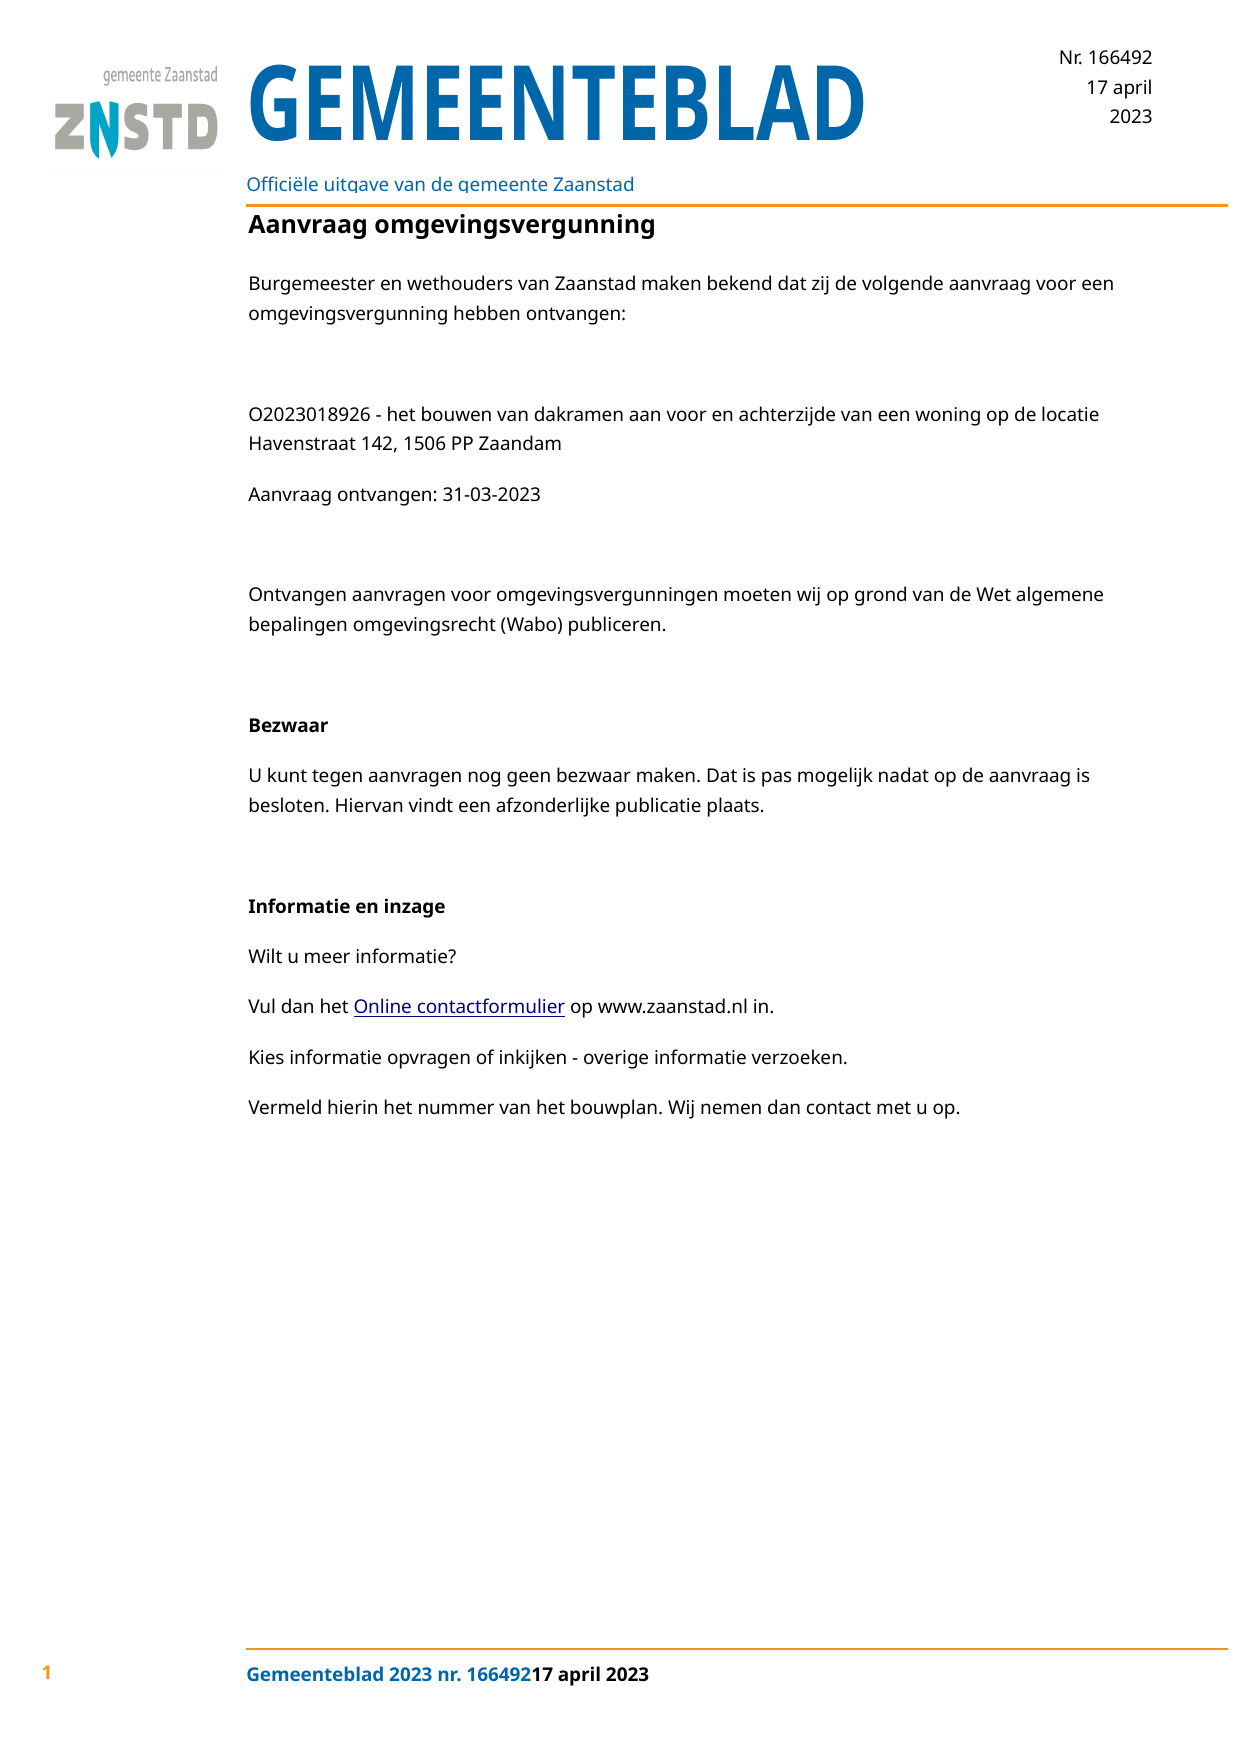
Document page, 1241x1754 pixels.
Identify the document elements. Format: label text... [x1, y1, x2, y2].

text Vermeld hierin het nummer van het bouwplan. Wij nemen dan contact met u op. [248, 1094, 1152, 1120]
text O2023018926 - het bouwen van dakramen aan voor en achterzijde van een woning op de locatie Havenstraat 142, 1506 PP Zaandam [248, 401, 1152, 456]
text U kunt tegen aanvragen nog geen bezwaar maken. Dat is pas mogelijk nadat op de aanvraag is besloten. Hiervan vindt een afzonderlijke publicatie plaats. [248, 762, 1152, 818]
text Ontvangen aanvragen voor omgevingsvergunningen moeten wij op grond van de Wet algemene bepalingen omgevingsrecht (Wabo) publiceren. [248, 582, 1152, 637]
text Informatie en inzage [248, 893, 1152, 918]
text Bezwaar [248, 712, 1152, 738]
text Wilt u meer informatie? [248, 943, 1152, 969]
text Kies informatie opvragen of inkijken - overige informatie verzoeken. [248, 1044, 1152, 1070]
text Vul dan het Online contactformulier op www.zaanstad.nl in. [248, 994, 1152, 1019]
text Aanvraag ontvangen: 31-03-2023 [248, 481, 1152, 506]
text Burgemeester en wethouders van Zaanstad maken bekend dat zij de volgende aanvraag voor een omgevingsvergunning hebben ontvangen: [248, 270, 1152, 326]
picture [41, 47, 231, 172]
text Aanvraag omgevingsvergunning [248, 207, 1152, 241]
